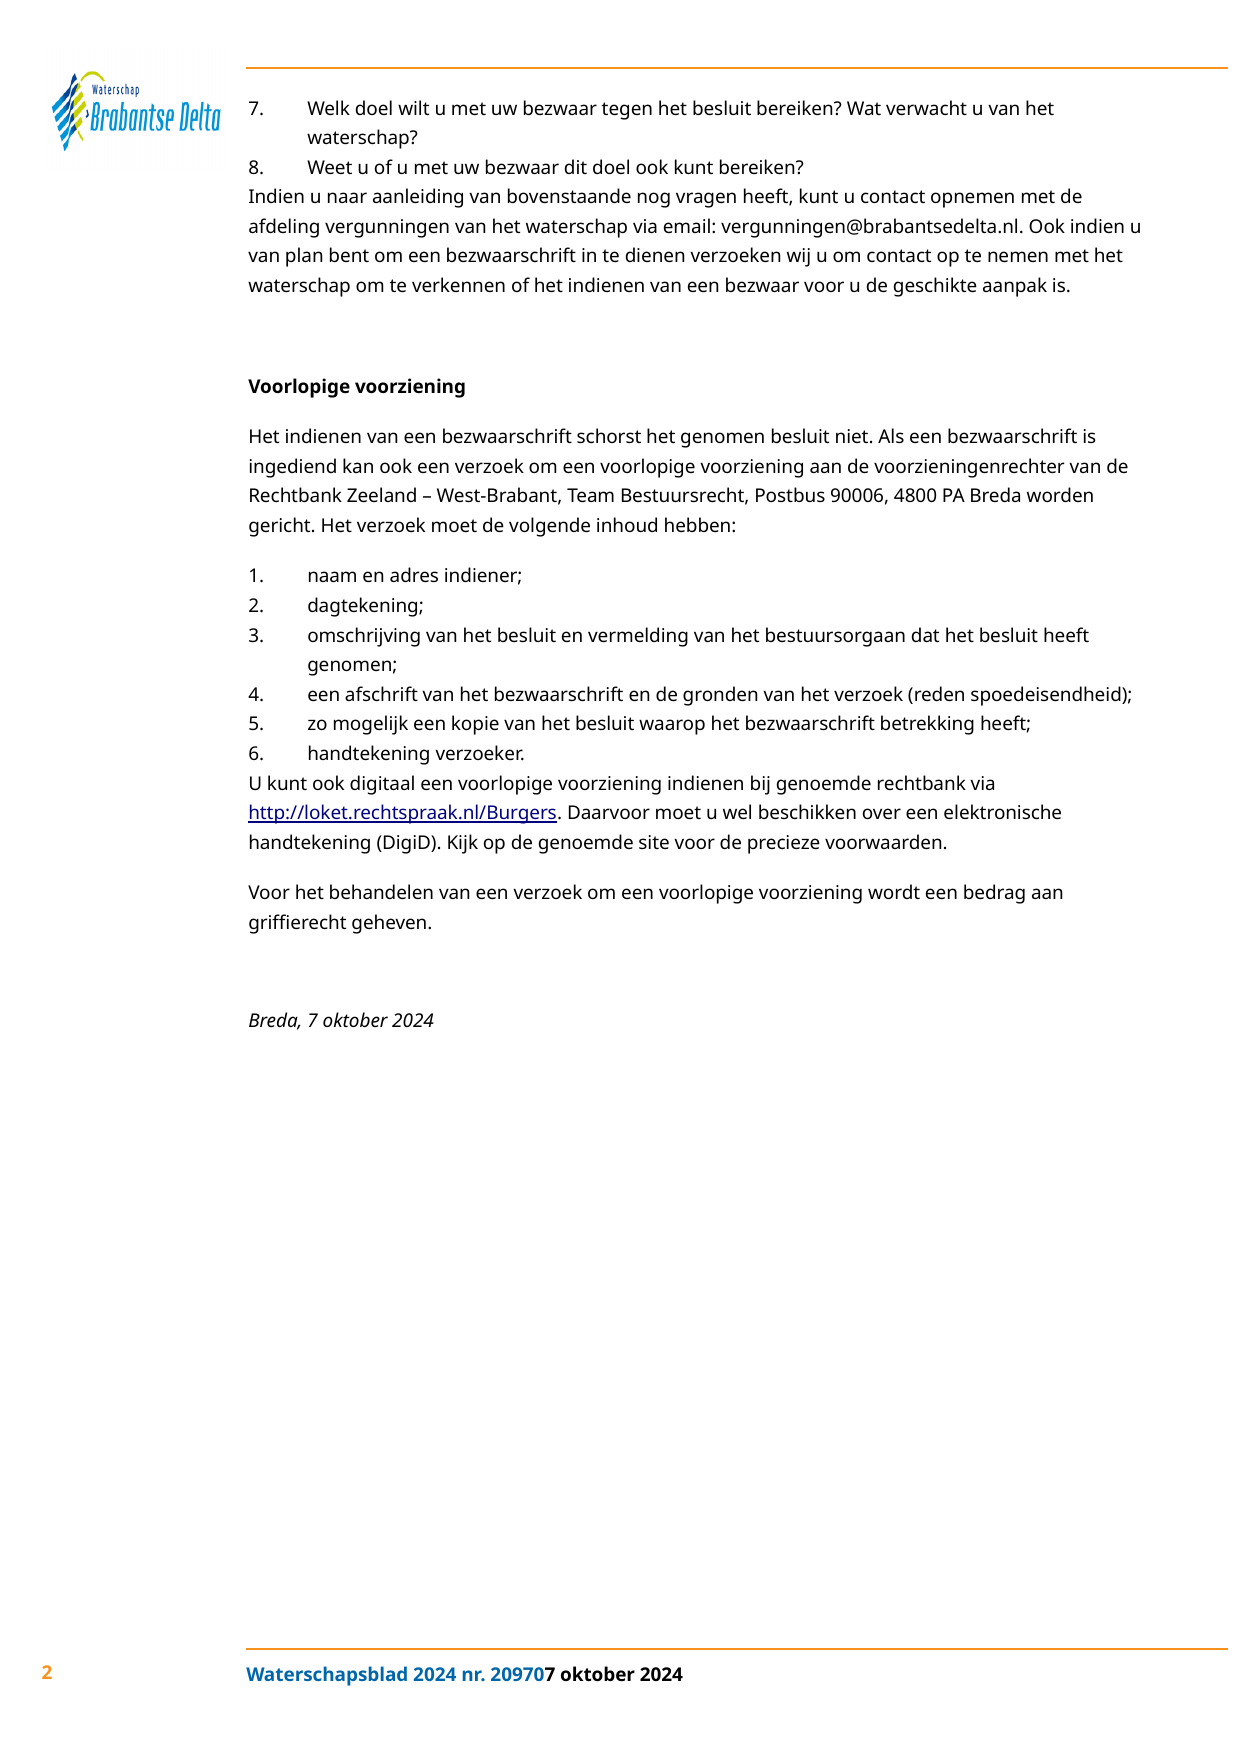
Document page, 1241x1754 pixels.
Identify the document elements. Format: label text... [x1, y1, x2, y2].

list Weet u of u met uw bezwaar dit doel ook kunt bereiken? [248, 154, 1152, 180]
text Breda, 7 oktober 2024 [248, 1007, 1152, 1033]
list Welk doel wilt u met uw bezwaar tegen het besluit bereiken? Wat verwacht u van het waterschap? [248, 95, 1152, 150]
picture [41, 47, 231, 172]
list zo mogelijk een kopie van het besluit waarop het bezwaarschrift betrekking heeft; [248, 711, 1152, 736]
list dagtekening; [248, 592, 1152, 618]
text Het indienen van een bezwaarschrift schorst het genomen besluit niet. Als een bezwaarschrift is ingediend kan ook een verzoek om een voorlopige voorziening aan de voorzieningenrechter van de Rechtbank Zeeland – West-Brabant, Team Bestuursrecht, Postbus 90006, 4800 PA Breda worden gericht. Het verzoek moet de volgende inhoud hebben: [248, 423, 1152, 538]
list naam en adres indiener; [248, 563, 1152, 588]
list omschrijving van het besluit en vermelding van het bestuursorgaan dat het besluit heeft genomen; [248, 622, 1152, 677]
text Voor het behandelen van een verzoek om een voorlopige voorziening wordt een bedrag aan griffierecht geheven. [248, 879, 1152, 935]
text Voorlopige voorziening [248, 373, 1152, 399]
text U kunt ook digitaal een voorlopige voorziening indienen bij genoemde rechtbank via http://loket.rechtspraak.nl/Burgers. Daarvoor moet u wel beschikken over een elektronische handtekening (DigiD). Kijk op de genoemde site voor de precieze voorwaarden. [248, 770, 1152, 855]
text Indien u naar aanleiding van bovenstaande nog vragen heeft, kunt u contact opnemen met de afdeling vergunningen van het waterschap via email: vergunningen@brabantsedelta.nl. Ook indien u van plan bent om een bezwaarschrift in te dienen verzoeken wij u om contact op te nemen met het waterschap om te verkennen of het indienen van een bezwaar voor u de geschikte aanpak is. [248, 183, 1152, 298]
list handtekening verzoeker. [248, 740, 1152, 766]
list een afschrift van het bezwaarschrift en de gronden van het verzoek (reden spoedeisendheid); [248, 681, 1152, 707]
